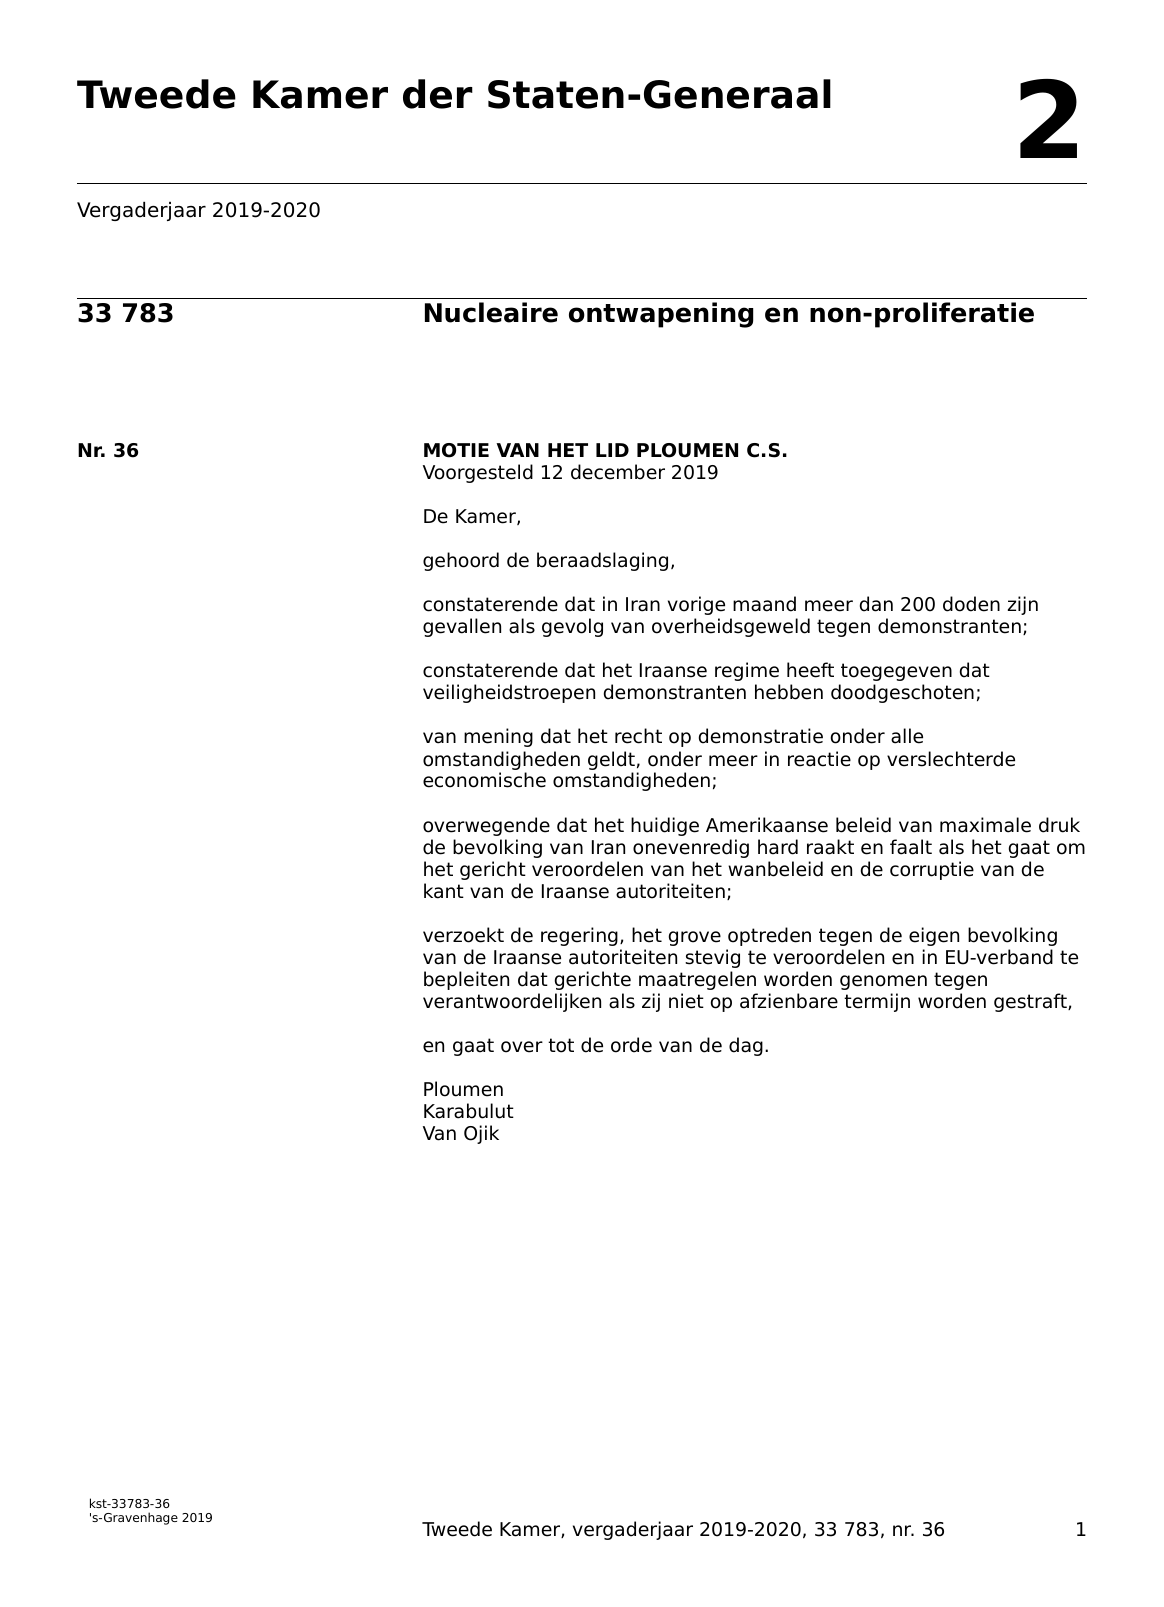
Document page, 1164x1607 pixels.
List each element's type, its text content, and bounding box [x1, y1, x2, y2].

table_cell Vergaderjaar 2019-2020 [77, 184, 1087, 298]
text gehoord de beraadslaging, [422, 550, 1087, 572]
text overwegende dat het huidige Amerikaanse beleid van maximale druk de bevolking van Iran onevenredig hard raakt en faalt als het gaat om het gericht veroordelen van het wanbeleid en de corruptie van de kant van de Iraanse autoriteiten; [422, 814, 1087, 902]
text 's-Gravenhage 2019 [88, 1511, 323, 1525]
table_header Tweede Kamer der Staten-Generaal [77, 59, 886, 183]
text Voorgesteld 12 december 2019 [422, 462, 1087, 484]
subtitle 33 783 Nucleaire ontwapening en non-proliferatie [77, 299, 1087, 329]
text De Kamer, [422, 506, 1087, 528]
text en gaat over tot de orde van de dag. [422, 1035, 1087, 1057]
text van mening dat het recht op demonstratie onder alle omstandigheden geldt, onder meer in reactie op verslechterde economische omstandigheden; [422, 726, 1087, 792]
subtitle Nr. 36 MOTIE VAN HET LID PLOUMEN C.S. [77, 440, 1087, 462]
table_header 2 [886, 59, 1087, 183]
text verzoekt de regering, het grove optreden tegen de eigen bevolking van de Iraanse autoriteiten stevig te veroordelen en in EU-verband te bepleiten dat gerichte maatregelen worden genomen tegen verantwoordelijken als zij niet op afzienbare termijn worden gestraft, [422, 925, 1087, 1013]
text constaterende dat het Iraanse regime heeft toegegeven dat veiligheidstroepen demonstranten hebben doodgeschoten; [422, 660, 1087, 704]
text Ploumen [422, 1079, 1087, 1101]
text Van Ojik [422, 1123, 1087, 1145]
text constaterende dat in Iran vorige maand meer dan 200 doden zijn gevallen als gevolg van overheidsgeweld tegen demonstranten; [422, 594, 1087, 638]
text Karabulut [422, 1101, 1087, 1123]
text kst-33783-36 [88, 1497, 323, 1511]
